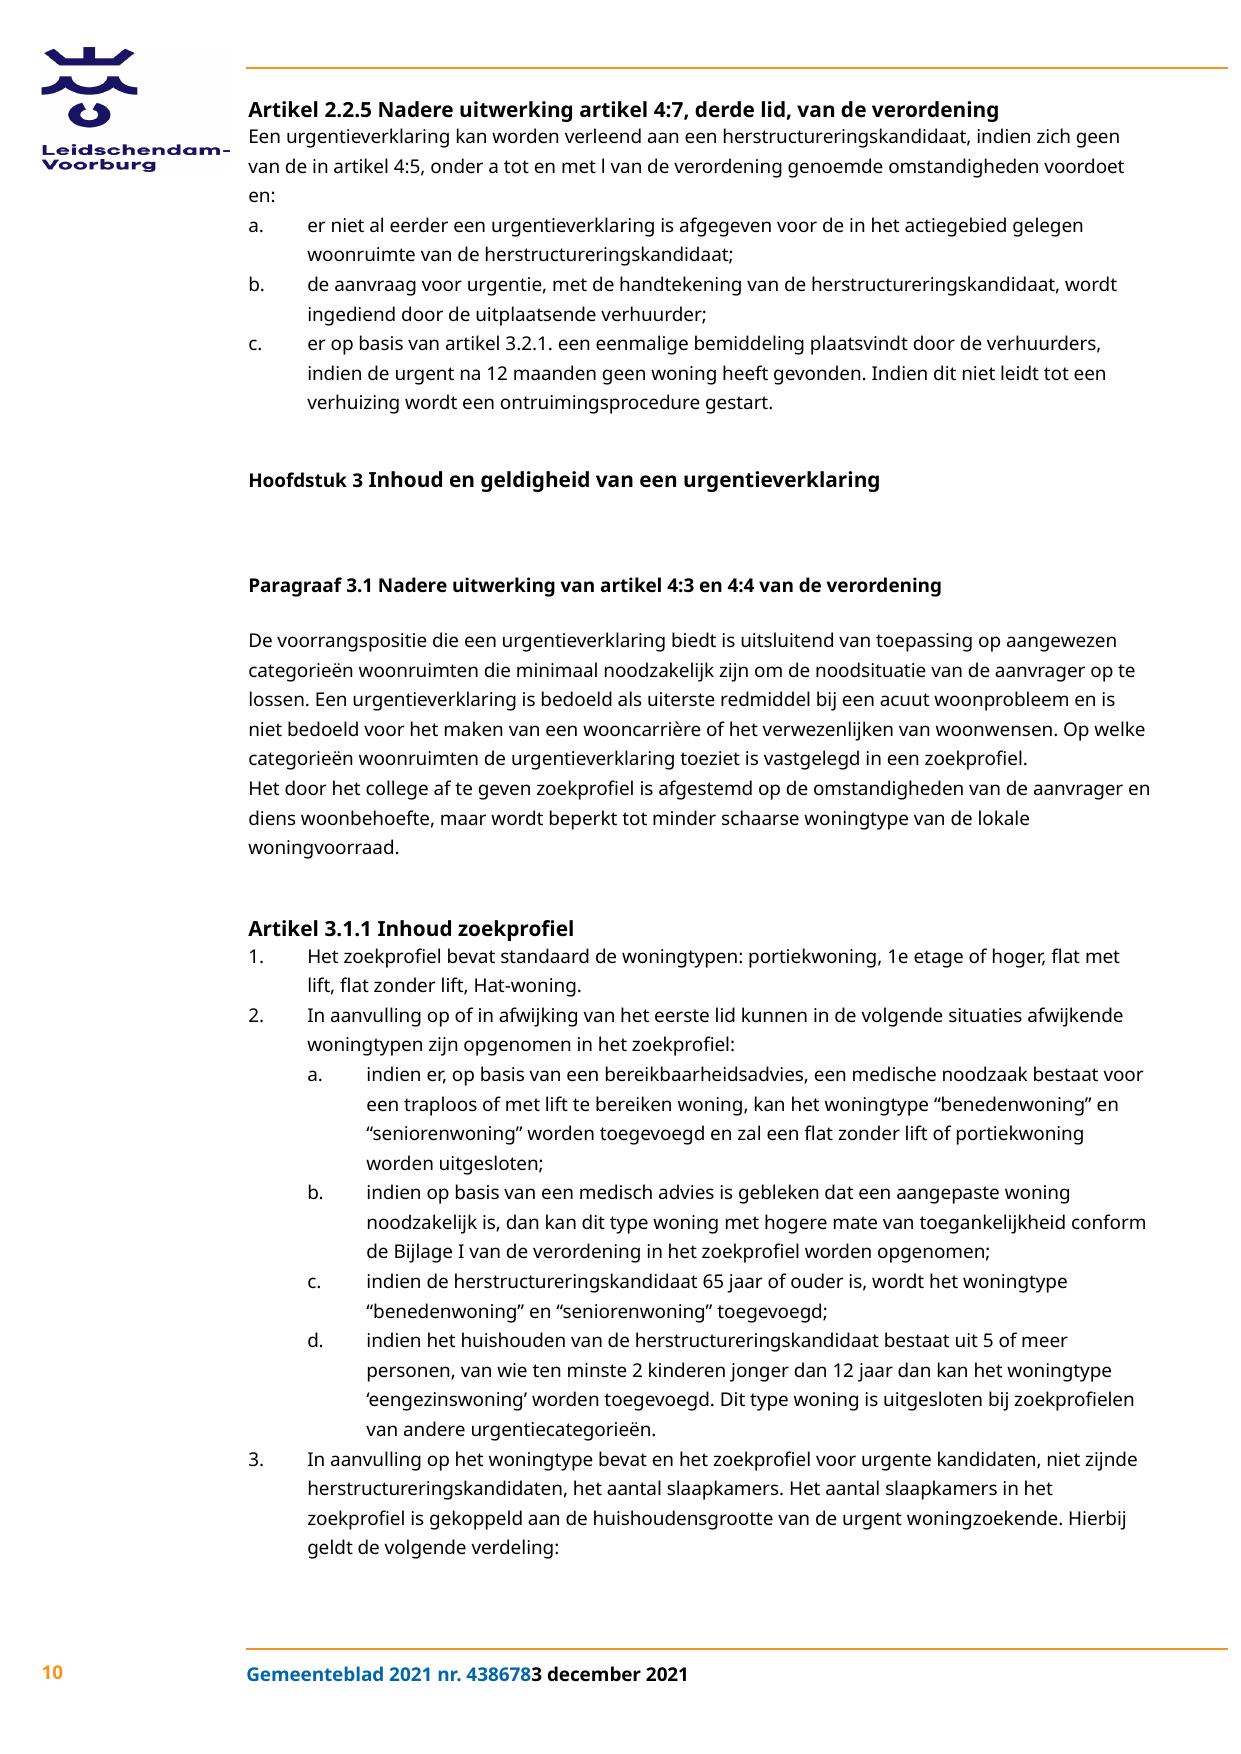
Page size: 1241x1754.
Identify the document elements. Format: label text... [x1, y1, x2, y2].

list er niet al eerder een urgentieverklaring is afgegeven voor de in het actiegebied gelegen woonruimte van de herstructureringskandidaat; [248, 212, 1152, 267]
list Het zoekprofiel bevat standaard de woningtypen: portiekwoning, 1e etage of hoger, flat met lift, flat zonder lift, Hat-woning. [248, 943, 1152, 998]
list In aanvulling op het woningtype bevat en het zoekprofiel voor urgente kandidaten, niet zijnde herstructureringskandidaten, het aantal slaapkamers. Het aantal slaapkamers in het zoekprofiel is gekoppeld aan de huishoudensgrootte van de urgent woningzoekende. Hierbij geldt de volgende verdeling: [248, 1446, 1152, 1560]
text Artikel 2.2.5 Nadere uitwerking artikel 4:7, derde lid, van de verordening [248, 95, 1152, 123]
list indien er, op basis van een bereikbaarheidsadvies, een medische noodzaak bestaat voor een traploos of met lift te bereiken woning, kan het woningtype “benedenwoning” en “seniorenwoning” worden toegevoegd en zal een flat zonder lift of portiekwoning worden uitgesloten; [307, 1061, 1152, 1176]
text Een urgentieverklaring kan worden verleend aan een herstructureringskandidaat, indien zich geen van de in artikel 4:5, onder a tot en met l van de verordening genoemde omstandigheden voordoet en: [248, 123, 1152, 208]
list indien op basis van een medisch advies is gebleken dat een aangepaste woning noodzakelijk is, dan kan dit type woning met hogere mate van toegankelijkheid conform de Bijlage I van de verordening in het zoekprofiel worden opgenomen; [307, 1179, 1152, 1264]
picture [41, 47, 231, 172]
text Artikel 3.1.1 Inhoud zoekprofiel [248, 914, 1152, 943]
text Hoofdstuk 3 Inhoud en geldigheid van een urgentieverklaring [248, 465, 1152, 493]
list indien de herstructureringskandidaat 65 jaar of ouder is, wordt het woningtype “benedenwoning” en “seniorenwoning” toegevoegd; [307, 1268, 1152, 1323]
text Het door het college af te geven zoekprofiel is afgestemd op de omstandigheden van de aanvrager en diens woonbehoefte, maar wordt beperkt tot minder schaarse woningtype van de lokale woningvoorraad. [248, 775, 1152, 860]
list de aanvraag voor urgentie, met de handtekening van de herstructureringskandidaat, wordt ingediend door de uitplaatsende verhuurder; [248, 271, 1152, 326]
list indien het huishouden van de herstructureringskandidaat bestaat uit 5 of meer personen, van wie ten minste 2 kinderen jonger dan 12 jaar dan kan het woningtype ‘eengezinswoning’ worden toegevoegd. Dit type woning is uitgesloten bij zoekprofielen van andere urgentiecategorieën. [307, 1327, 1152, 1442]
text Paragraaf 3.1 Nadere uitwerking van artikel 4:3 en 4:4 van de verordening [248, 572, 1152, 598]
text De voorrangspositie die een urgentieverklaring biedt is uitsluitend van toepassing op aangewezen categorieën woonruimten die minimaal noodzakelijk zijn om de noodsituatie van de aanvrager op te lossen. Een urgentieverklaring is bedoeld als uiterste redmiddel bij een acuut woonprobleem en is niet bedoeld voor het maken van een wooncarrière of het verwezenlijken van woonwensen. Op welke categorieën woonruimten de urgentieverklaring toeziet is vastgelegd in een zoekprofiel. [248, 627, 1152, 771]
list er op basis van artikel 3.2.1. een eenmalige bemiddeling plaatsvindt door de verhuurders, indien de urgent na 12 maanden geen woning heeft gevonden. Indien dit niet leidt tot een verhuizing wordt een ontruimingsprocedure gestart. [248, 330, 1152, 415]
list In aanvulling op of in afwijking van het eerste lid kunnen in de volgende situaties afwijkende woningtypen zijn opgenomen in het zoekprofiel: [248, 1002, 1152, 1057]
